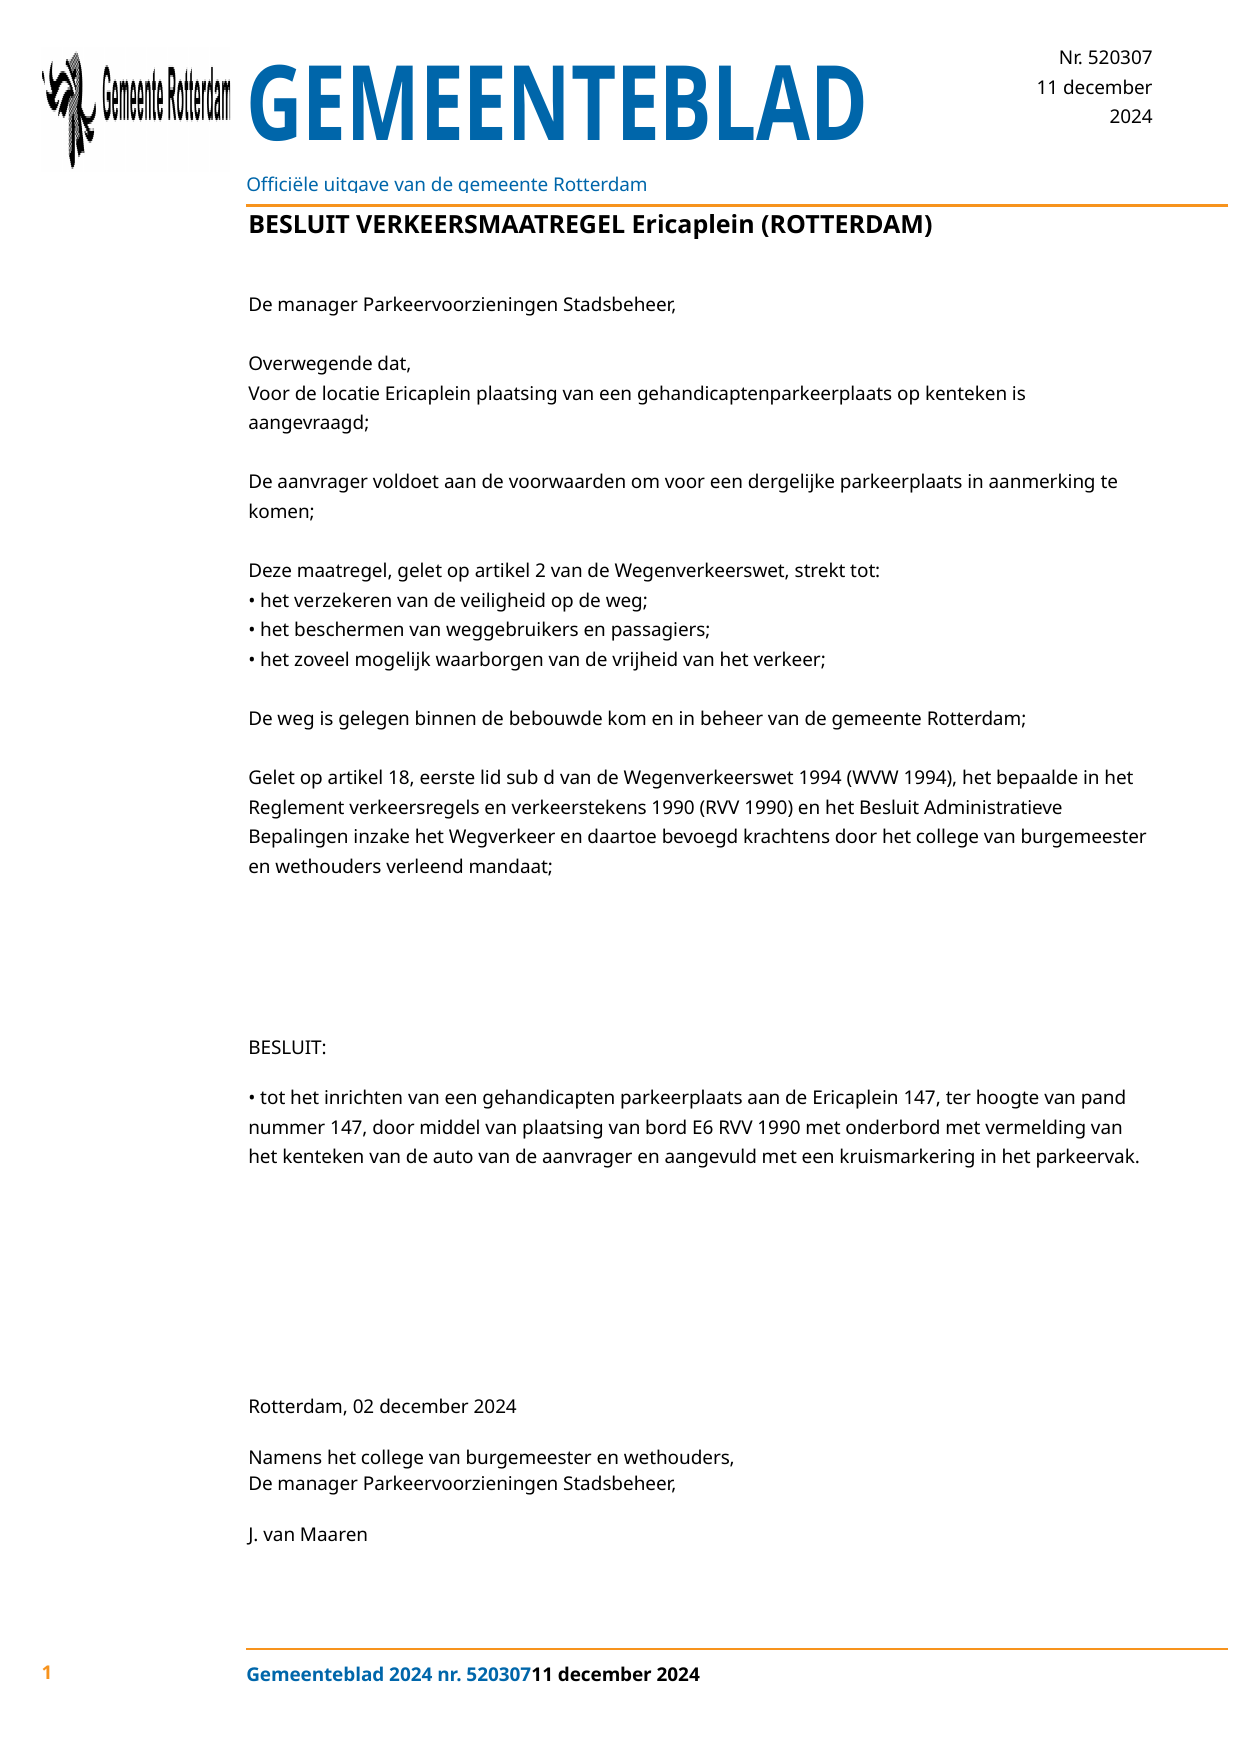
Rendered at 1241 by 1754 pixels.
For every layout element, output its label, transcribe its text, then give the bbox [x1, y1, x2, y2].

text Namens het college van burgemeester en wethouders, [248, 1444, 1152, 1470]
text Overwegende dat, [248, 350, 1152, 376]
text J. van Maaren [248, 1522, 1152, 1547]
text BESLUIT: [248, 1034, 1152, 1060]
text Gelet op artikel 18, eerste lid sub d van de Wegenverkeerswet 1994 (WVW 1994), het bepaalde in het Reglement verkeersregels en verkeerstekens 1990 (RVV 1990) en het Besluit Administratieve Bepalingen inzake het Wegverkeer en daartoe bevoegd krachtens door het college van burgemeester en wethouders verleend mandaat; [248, 764, 1152, 879]
text • het beschermen van weggebruikers en passagiers; [248, 616, 1152, 642]
text Deze maatregel, gelet op artikel 2 van de Wegenverkeerswet, strekt tot: [248, 557, 1152, 583]
text BESLUIT VERKEERSMAATREGEL Ericaplein (ROTTERDAM) [248, 207, 1152, 241]
text • het verzekeren van de veiligheid op de weg; [248, 587, 1152, 613]
picture [41, 47, 231, 172]
text • tot het inrichten van een gehandicapten parkeerplaats aan de Ericaplein 147, ter hoogte van pand nummer 147, door middel van plaatsing van bord E6 RVV 1990 met onderbord met vermelding van het kenteken van de auto van de aanvrager en aangevuld met een kruismarkering in het parkeervak. [248, 1084, 1152, 1169]
text Voor de locatie Ericaplein plaatsing van een gehandicaptenparkeerplaats op kenteken is aangevraagd; [248, 380, 1152, 435]
text De aanvrager voldoet aan de voorwaarden om voor een dergelijke parkeerplaats in aanmerking te komen; [248, 468, 1152, 524]
text • het zoveel mogelijk waarborgen van de vrijheid van het verkeer; [248, 646, 1152, 672]
text De manager Parkeervoorzieningen Stadsbeheer, [248, 291, 1152, 317]
text Rotterdam, 02 december 2024 [248, 1393, 1152, 1419]
text De manager Parkeervoorzieningen Stadsbeheer, [248, 1470, 1152, 1496]
text De weg is gelegen binnen de bebouwde kom en in beheer van de gemeente Rotterdam; [248, 705, 1152, 731]
